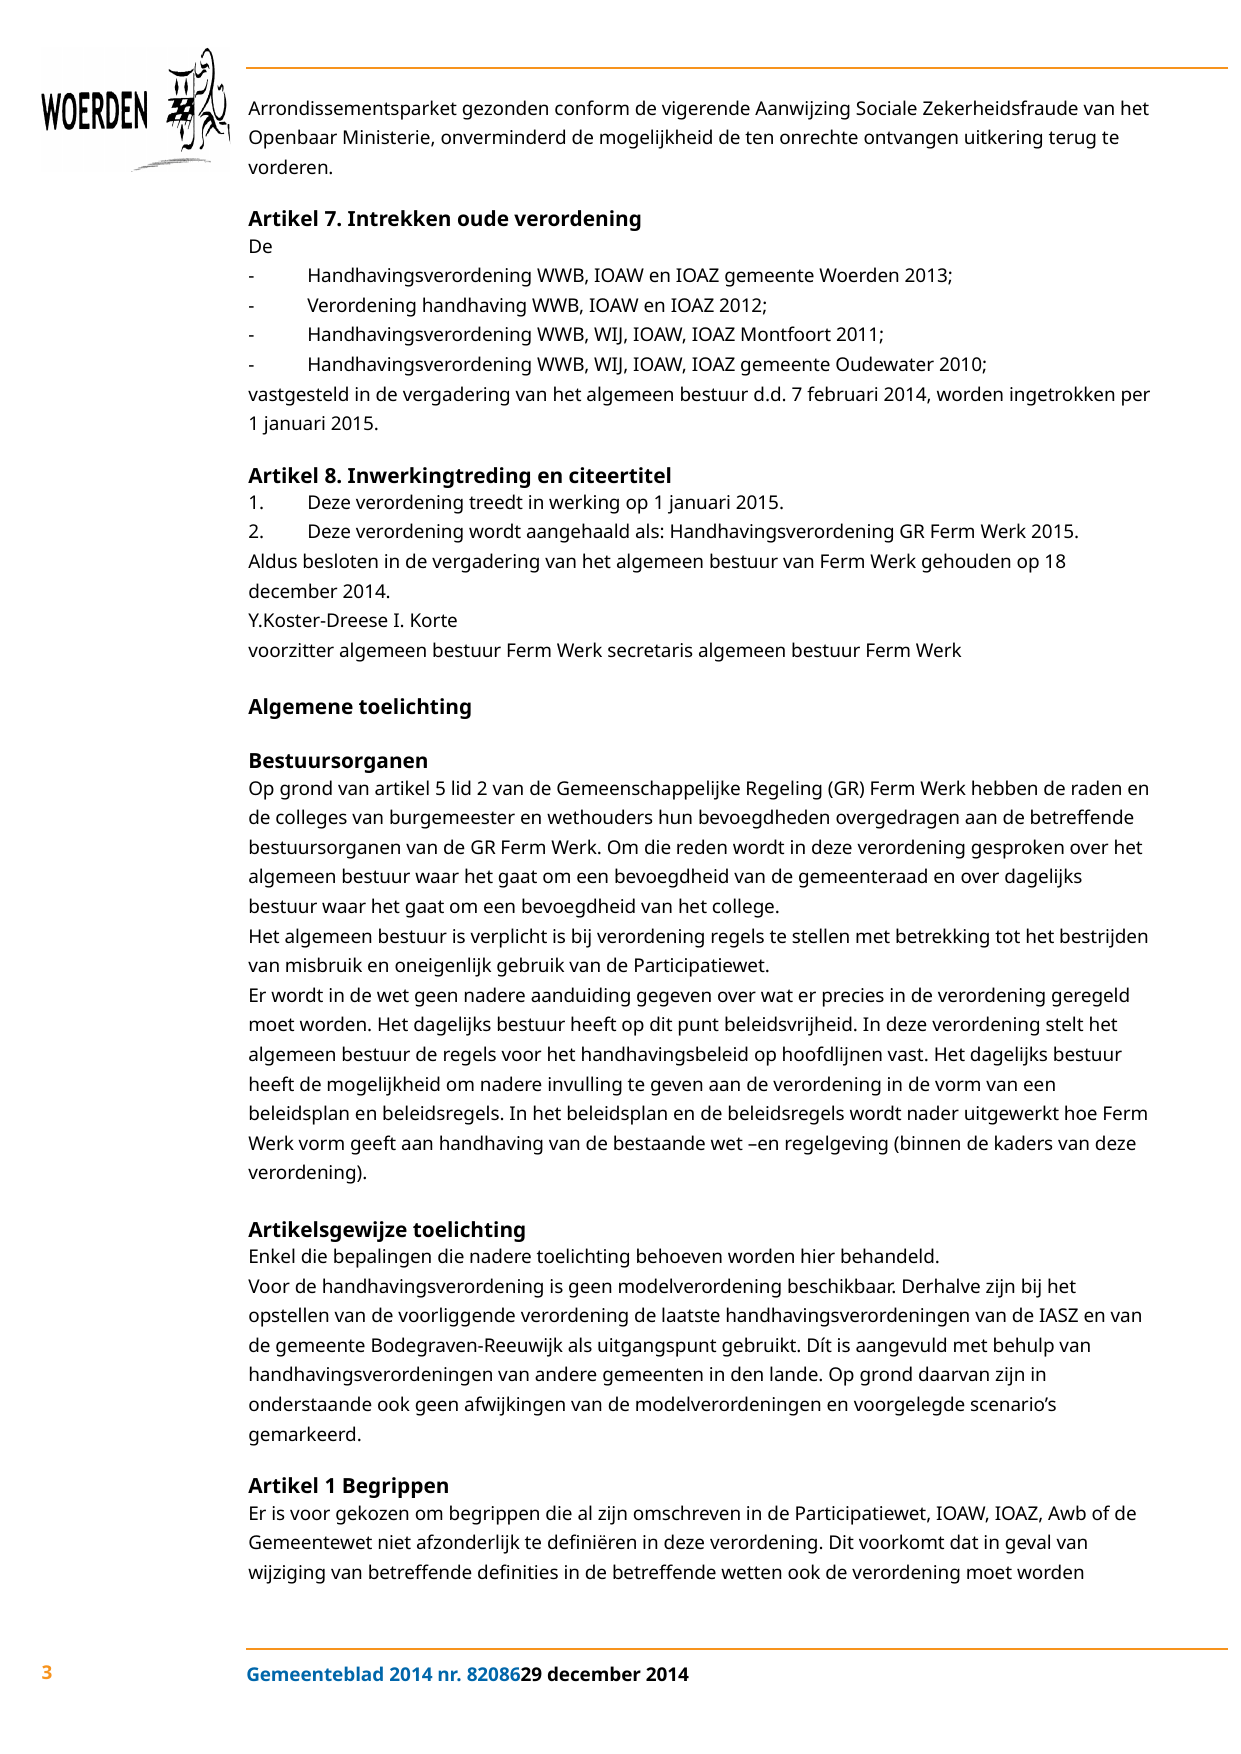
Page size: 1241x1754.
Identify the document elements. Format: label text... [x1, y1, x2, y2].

text Er wordt in de wet geen nadere aanduiding gegeven over wat er precies in de verordening geregeld moet worden. Het dagelijks bestuur heeft op dit punt beleidsvrijheid. In deze verordening stelt het algemeen bestuur de regels voor het handhavingsbeleid op hoofdlijnen vast. Het dagelijks bestuur heeft de mogelijkheid om nadere invulling te geven aan de verordening in de vorm van een beleidsplan en beleidsregels. In het beleidsplan en de beleidsregels wordt nader uitgewerkt hoe Ferm Werk vorm geeft aan handhaving van de bestaande wet –en regelgeving (binnen de kaders van deze verordening). [248, 982, 1152, 1185]
picture [41, 47, 231, 172]
text Er is voor gekozen om begrippen die al zijn omschreven in de Participatiewet, IOAW, IOAZ, Awb of de Gemeentewet niet afzonderlijk te definiëren in deze verordening. Dit voorkomt dat in geval van wijziging van betreffende definities in de betreffende wetten ook de verordening moet worden [248, 1500, 1152, 1584]
list Handhavingsverordening WWB, WIJ, IOAW, IOAZ Montfoort 2011; [248, 322, 1152, 347]
list Handhavingsverordening WWB, IOAW en IOAZ gemeente Woerden 2013; [248, 262, 1152, 288]
text Y.Koster-Dreese I. Korte [248, 607, 1152, 633]
list Deze verordening treedt in werking op 1 januari 2015. [248, 489, 1152, 515]
text Arrondissementsparket gezonden conform de vigerende Aanwijzing Sociale Zekerheidsfraude van het Openbaar Ministerie, onverminderd de mogelijkheid de ten onrechte ontvangen uitkering terug te vorderen. [248, 95, 1152, 180]
text Het algemeen bestuur is verplicht is bij verordening regels te stellen met betrekking tot het bestrijden van misbruik en oneigenlijk gebruik van de Participatiewet. [248, 923, 1152, 978]
text voorzitter algemeen bestuur Ferm Werk secretaris algemeen bestuur Ferm Werk [248, 637, 1152, 663]
list Handhavingsverordening WWB, WIJ, IOAW, IOAZ gemeente Oudewater 2010; [248, 351, 1152, 377]
text Algemene toelichting [248, 692, 1152, 721]
text Artikel 1 Begrippen [248, 1471, 1152, 1500]
list Deze verordening wordt aangehaald als: Handhavingsverordening GR Ferm Werk 2015. [248, 519, 1152, 544]
list Verordening handhaving WWB, IOAW en IOAZ 2012; [248, 292, 1152, 318]
text Bestuursorganen [248, 747, 1152, 775]
text Artikelsgewijze toelichting [248, 1215, 1152, 1243]
text vastgesteld in de vergadering van het algemeen bestuur d.d. 7 februari 2014, worden ingetrokken per 1 januari 2015. [248, 381, 1152, 436]
text Op grond van artikel 5 lid 2 van de Gemeenschappelijke Regeling (GR) Ferm Werk hebben de raden en de colleges van burgemeester en wethouders hun bevoegdheden overgedragen aan de betreffende bestuursorganen van de GR Ferm Werk. Om die reden wordt in deze verordening gesproken over het algemeen bestuur waar het gaat om een bevoegdheid van de gemeenteraad en over dagelijks bestuur waar het gaat om een bevoegdheid van het college. [248, 775, 1152, 919]
text De [248, 233, 1152, 258]
text Enkel die bepalingen die nadere toelichting behoeven worden hier behandeld. [248, 1243, 1152, 1269]
text Artikel 8. Inwerkingtreding en citeertitel [248, 461, 1152, 489]
text Aldus besloten in de vergadering van het algemeen bestuur van Ferm Werk gehouden op 18 december 2014. [248, 548, 1152, 604]
text Artikel 7. Intrekken oude verordening [248, 204, 1152, 233]
text Voor de handhavingsverordening is geen modelverordening beschikbaar. Derhalve zijn bij het opstellen van de voorliggende verordening de laatste handhavingsverordeningen van de IASZ en van de gemeente Bodegraven-Reeuwijk als uitgangspunt gebruikt. Dít is aangevuld met behulp van handhavingsverordeningen van andere gemeenten in den lande. Op grond daarvan zijn in onderstaande ook geen afwijkingen van de modelverordeningen en voorgelegde scenario’s gemarkeerd. [248, 1273, 1152, 1447]
